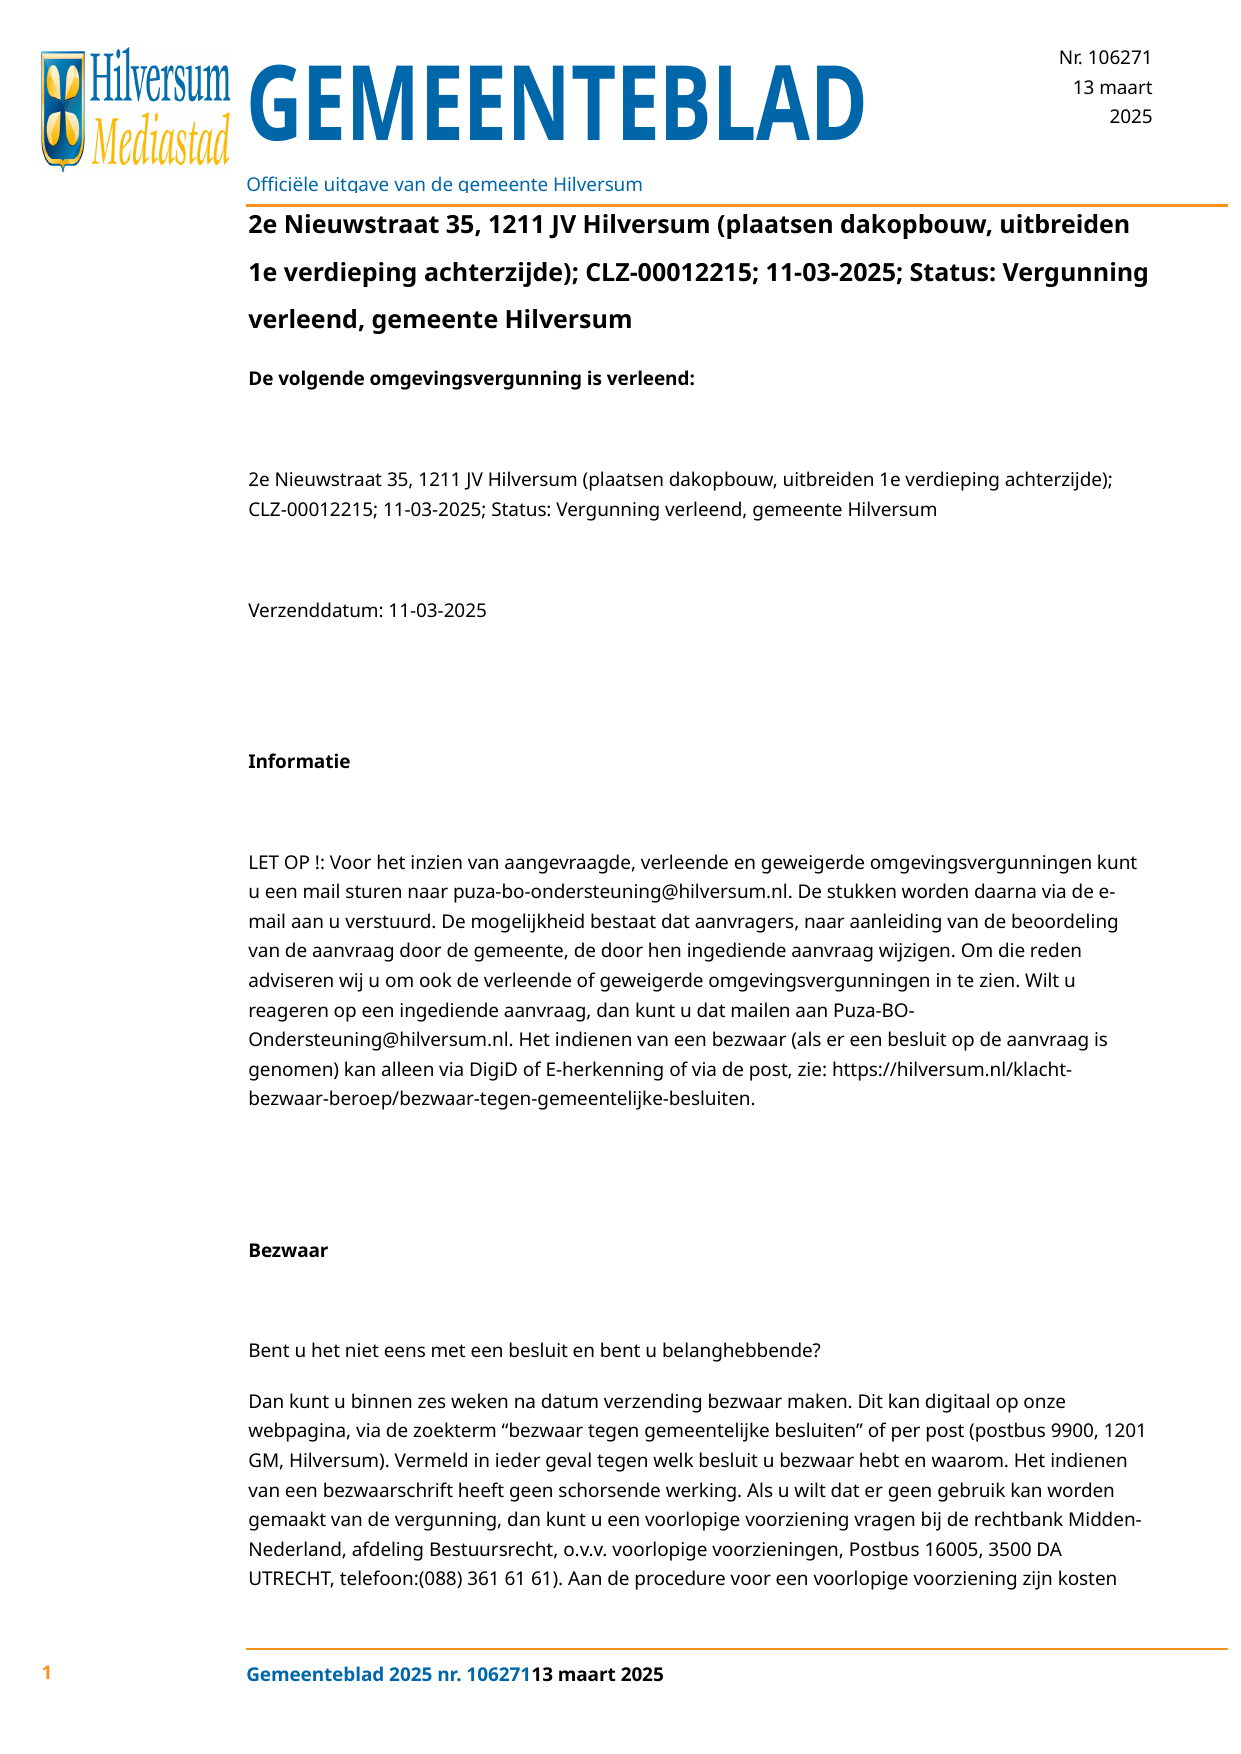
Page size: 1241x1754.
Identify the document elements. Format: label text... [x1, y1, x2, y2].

text LET OP !: Voor het inzien van aangevraagde, verleende en geweigerde omgevingsvergunningen kunt u een mail sturen naar puza-bo-ondersteuning@hilversum.nl. De stukken worden daarna via de e-mail aan u verstuurd. De mogelijkheid bestaat dat aanvragers, naar aanleiding van de beoordeling van de aanvraag door de gemeente, de door hen ingediende aanvraag wijzigen. Om die reden adviseren wij u om ook de verleende of geweigerde omgevingsvergunningen in te zien. Wilt u reageren op een ingediende aanvraag, dan kunt u dat mailen aan Puza-BO-Ondersteuning@hilversum.nl. Het indienen van een bezwaar (als er een besluit op de aanvraag is genomen) kan alleen via DigiD of E-herkenning of via de post, zie: https://hilversum.nl/klacht-bezwaar-beroep/bezwaar-tegen-gemeentelijke-besluiten. [248, 849, 1152, 1111]
text 2e Nieuwstraat 35, 1211 JV Hilversum (plaatsen dakopbouw, uitbreiden 1e verdieping achterzijde); CLZ-00012215; 11-03-2025; Status: Vergunning verleend, gemeente Hilversum [248, 466, 1152, 522]
picture [41, 47, 231, 172]
text Bezwaar [248, 1237, 1152, 1262]
text Informatie [248, 748, 1152, 774]
text 2e Nieuwstraat 35, 1211 JV Hilversum (plaatsen dakopbouw, uitbreiden 1e verdieping achterzijde); CLZ-00012215; 11-03-2025; Status: Vergunning verleend, gemeente Hilversum [248, 207, 1152, 336]
text Verzenddatum: 11-03-2025 [248, 597, 1152, 622]
text Dan kunt u binnen zes weken na datum verzending bezwaar maken. Dit kan digitaal op onze webpagina, via de zoekterm “bezwaar tegen gemeentelijke besluiten” of per post (postbus 9900, 1201 GM, Hilversum). Vermeld in ieder geval tegen welk besluit u bezwaar hebt en waarom. Het indienen van een bezwaarschrift heeft geen schorsende werking. Als u wilt dat er geen gebruik kan worden gemaakt van de vergunning, dan kunt u een voorlopige voorziening vragen bij de rechtbank Midden-Nederland, afdeling Bestuursrecht, o.v.v. voorlopige voorzieningen, Postbus 16005, 3500 DA UTRECHT, telefoon:(088) 361 61 61). Aan de procedure voor een voorlopige voorziening zijn kosten [248, 1388, 1152, 1591]
text De volgende omgevingsvergunning is verleend: [248, 366, 1152, 391]
text Bent u het niet eens met een besluit en bent u belanghebbende? [248, 1338, 1152, 1363]
